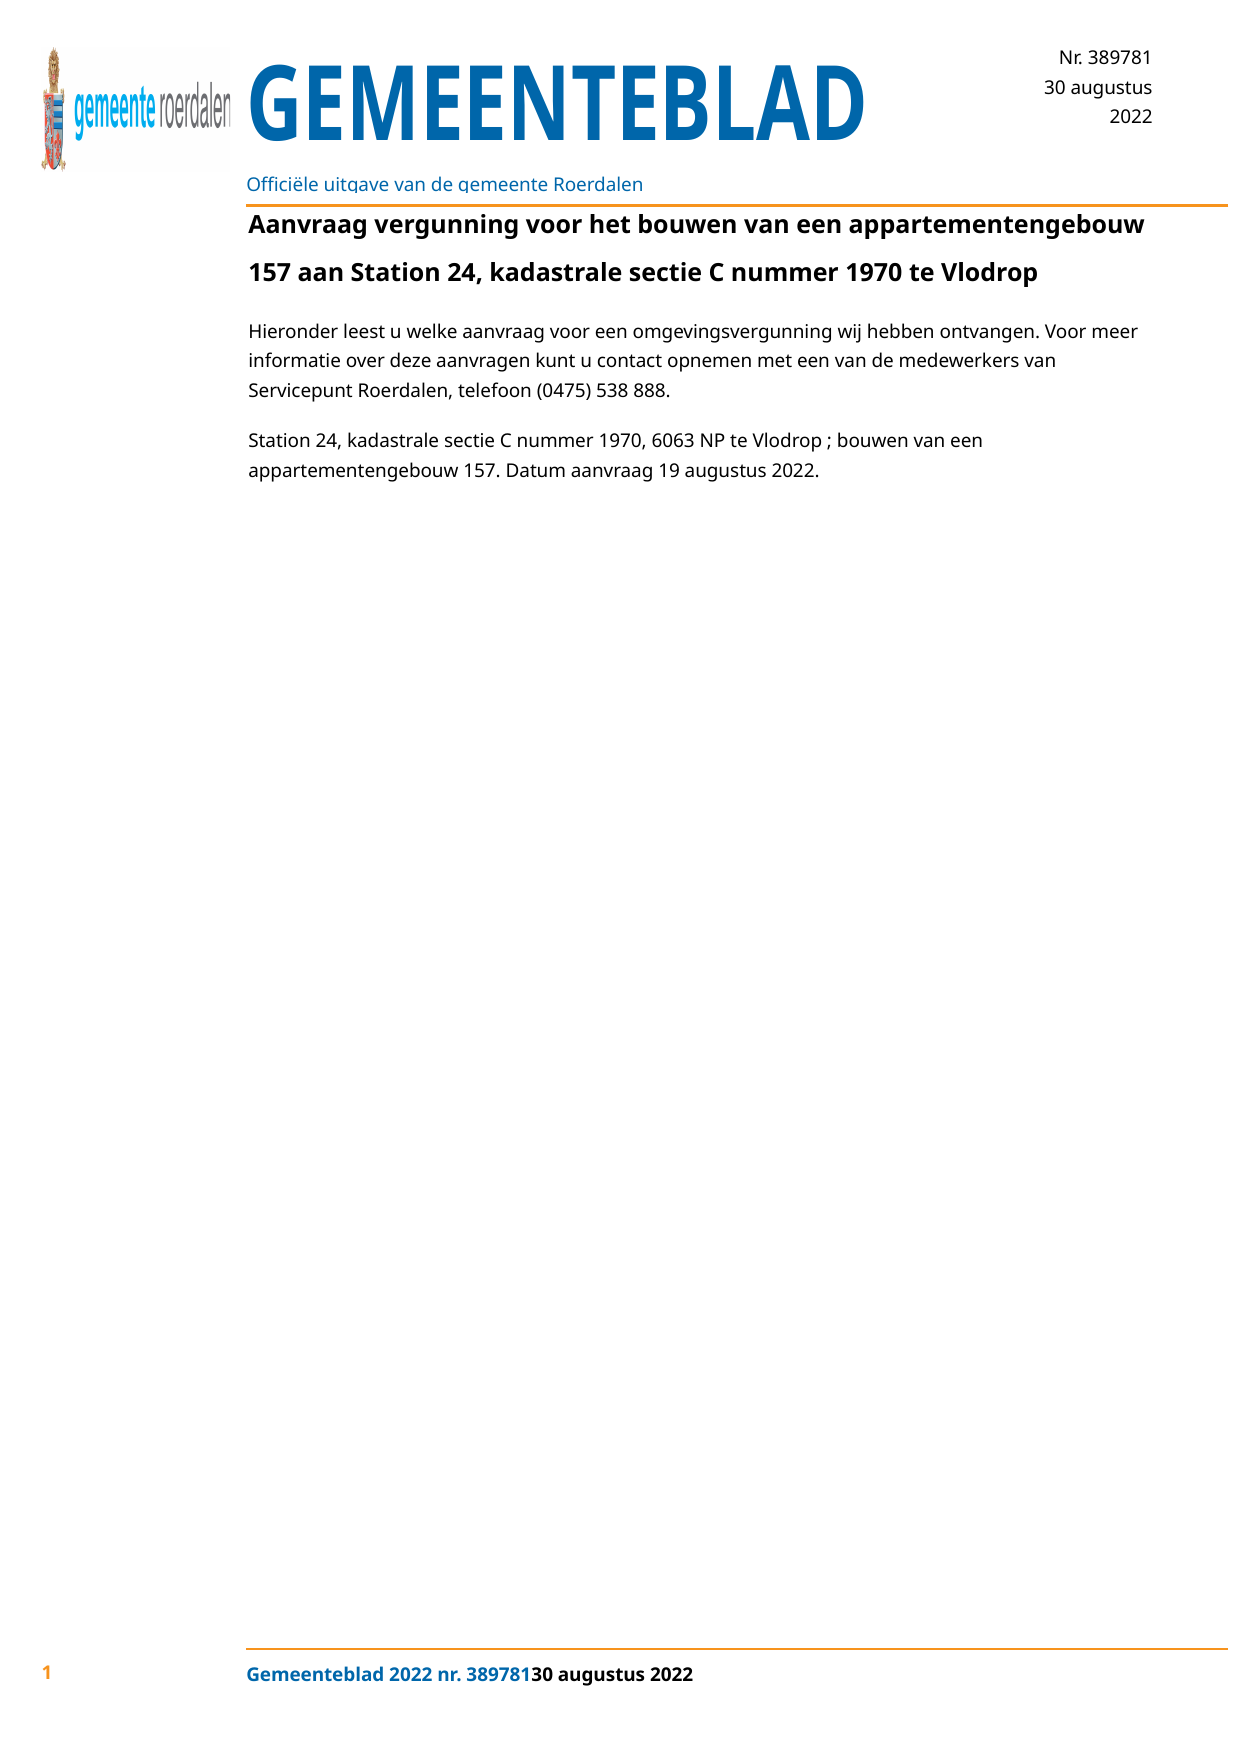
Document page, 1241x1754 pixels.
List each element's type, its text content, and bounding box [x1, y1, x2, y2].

text Hieronder leest u welke aanvraag voor een omgevingsvergunning wij hebben ontvangen. Voor meer informatie over deze aanvragen kunt u contact opnemen met een van de medewerkers van Servicepunt Roerdalen, telefoon (0475) 538 888. [248, 318, 1152, 403]
picture [41, 47, 231, 172]
text Station 24, kadastrale sectie C nummer 1970, 6063 NP te Vlodrop ; bouwen van een appartementengebouw 157. Datum aanvraag 19 augustus 2022. [248, 427, 1152, 483]
text Aanvraag vergunning voor het bouwen van een appartementengebouw 157 aan Station 24, kadastrale sectie C nummer 1970 te Vlodrop [248, 207, 1152, 288]
